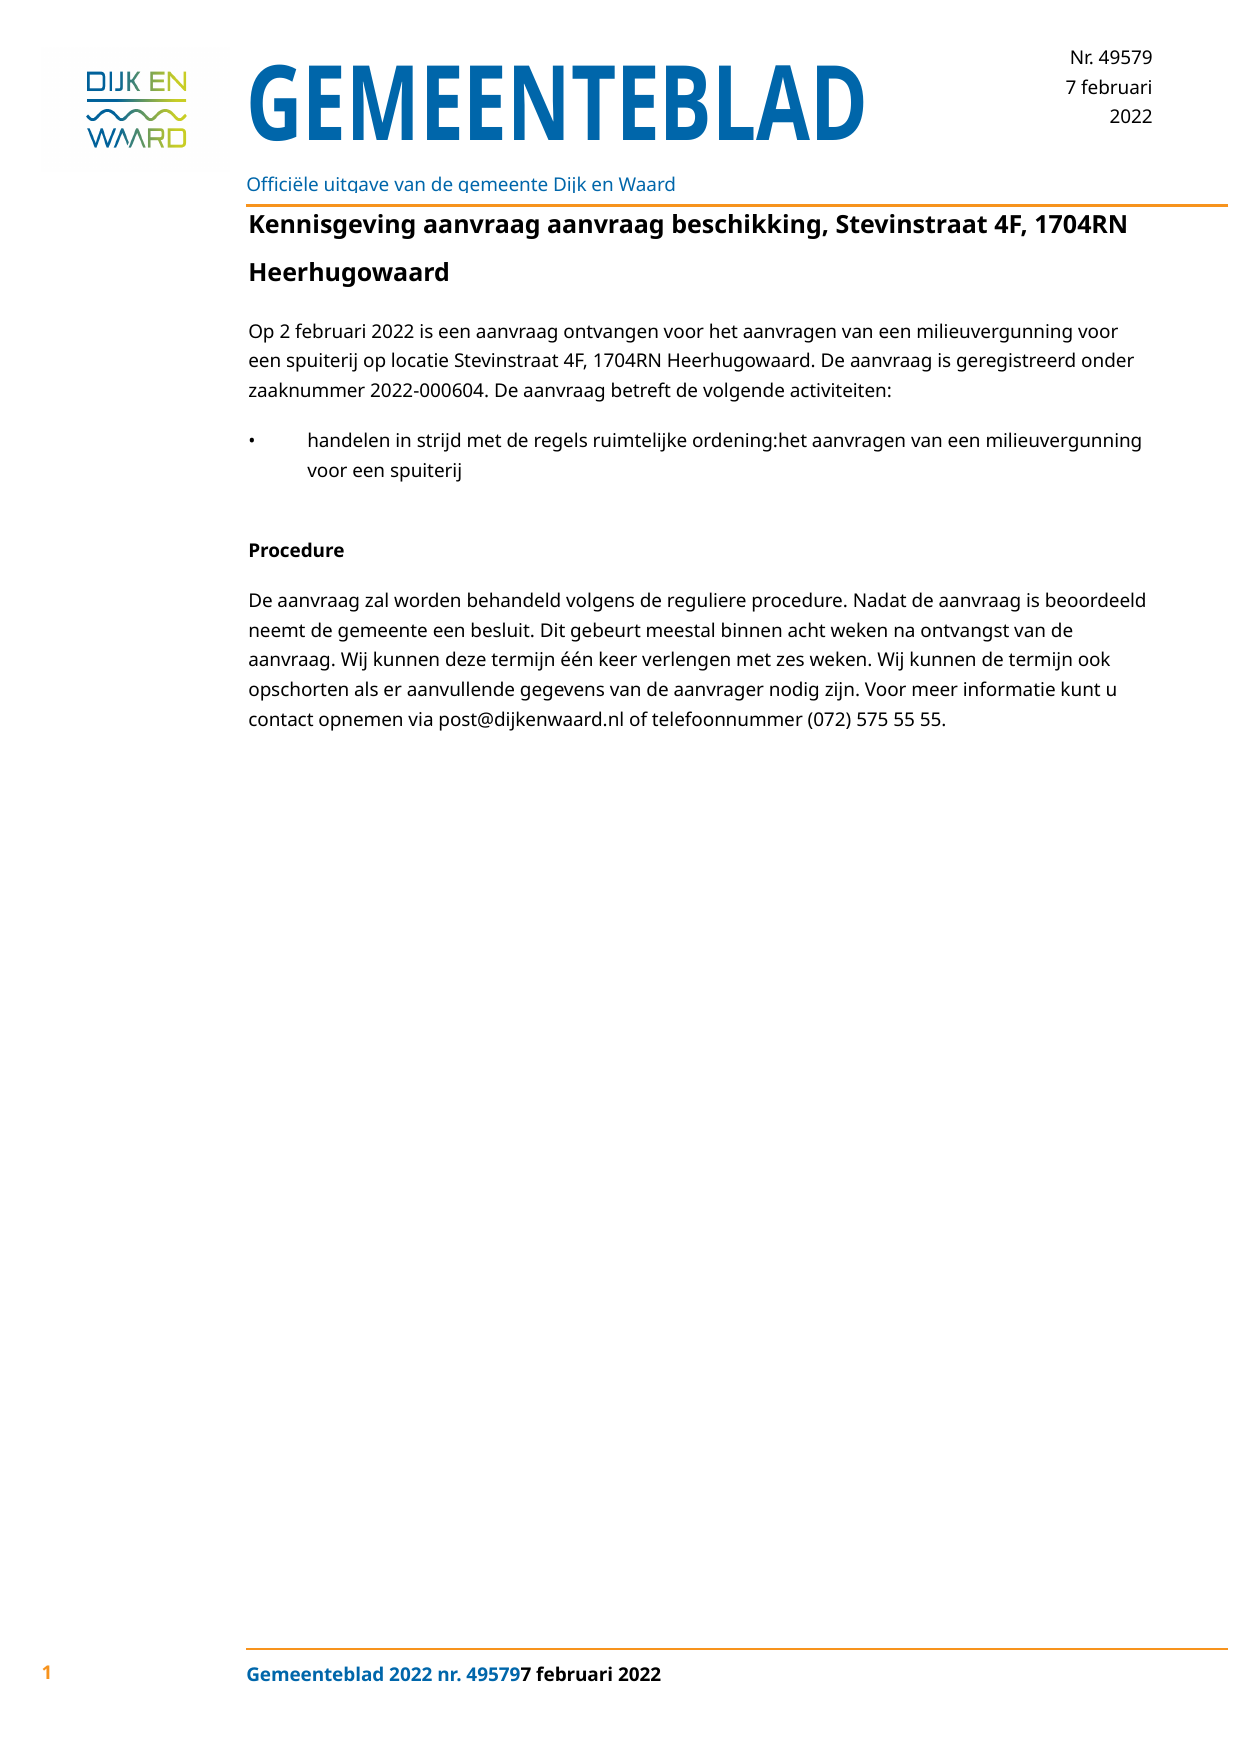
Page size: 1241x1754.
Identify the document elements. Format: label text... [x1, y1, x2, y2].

list handelen in strijd met de regels ruimtelijke ordening:het aanvragen van een milieuvergunning voor een spuiterij [248, 427, 1152, 483]
text Procedure [248, 537, 1152, 563]
text De aanvraag zal worden behandeld volgens de reguliere procedure. Nadat de aanvraag is beoordeeld neemt de gemeente een besluit. Dit gebeurt meestal binnen acht weken na ontvangst van de aanvraag. Wij kunnen deze termijn één keer verlengen met zes weken. Wij kunnen de termijn ook opschorten als er aanvullende gegevens van de aanvrager nodig zijn. Voor meer informatie kunt u contact opnemen via post@dijkenwaard.nl of telefoonnummer (072) 575 55 55. [248, 587, 1152, 732]
text Kennisgeving aanvraag aanvraag beschikking, Stevinstraat 4F, 1704RN Heerhugowaard [248, 207, 1152, 288]
text Op 2 februari 2022 is een aanvraag ontvangen voor het aanvragen van een milieuvergunning voor een spuiterij op locatie Stevinstraat 4F, 1704RN Heerhugowaard. De aanvraag is geregistreerd onder zaaknummer 2022-000604. De aanvraag betreft de volgende activiteiten: [248, 318, 1152, 403]
picture [41, 47, 231, 172]
